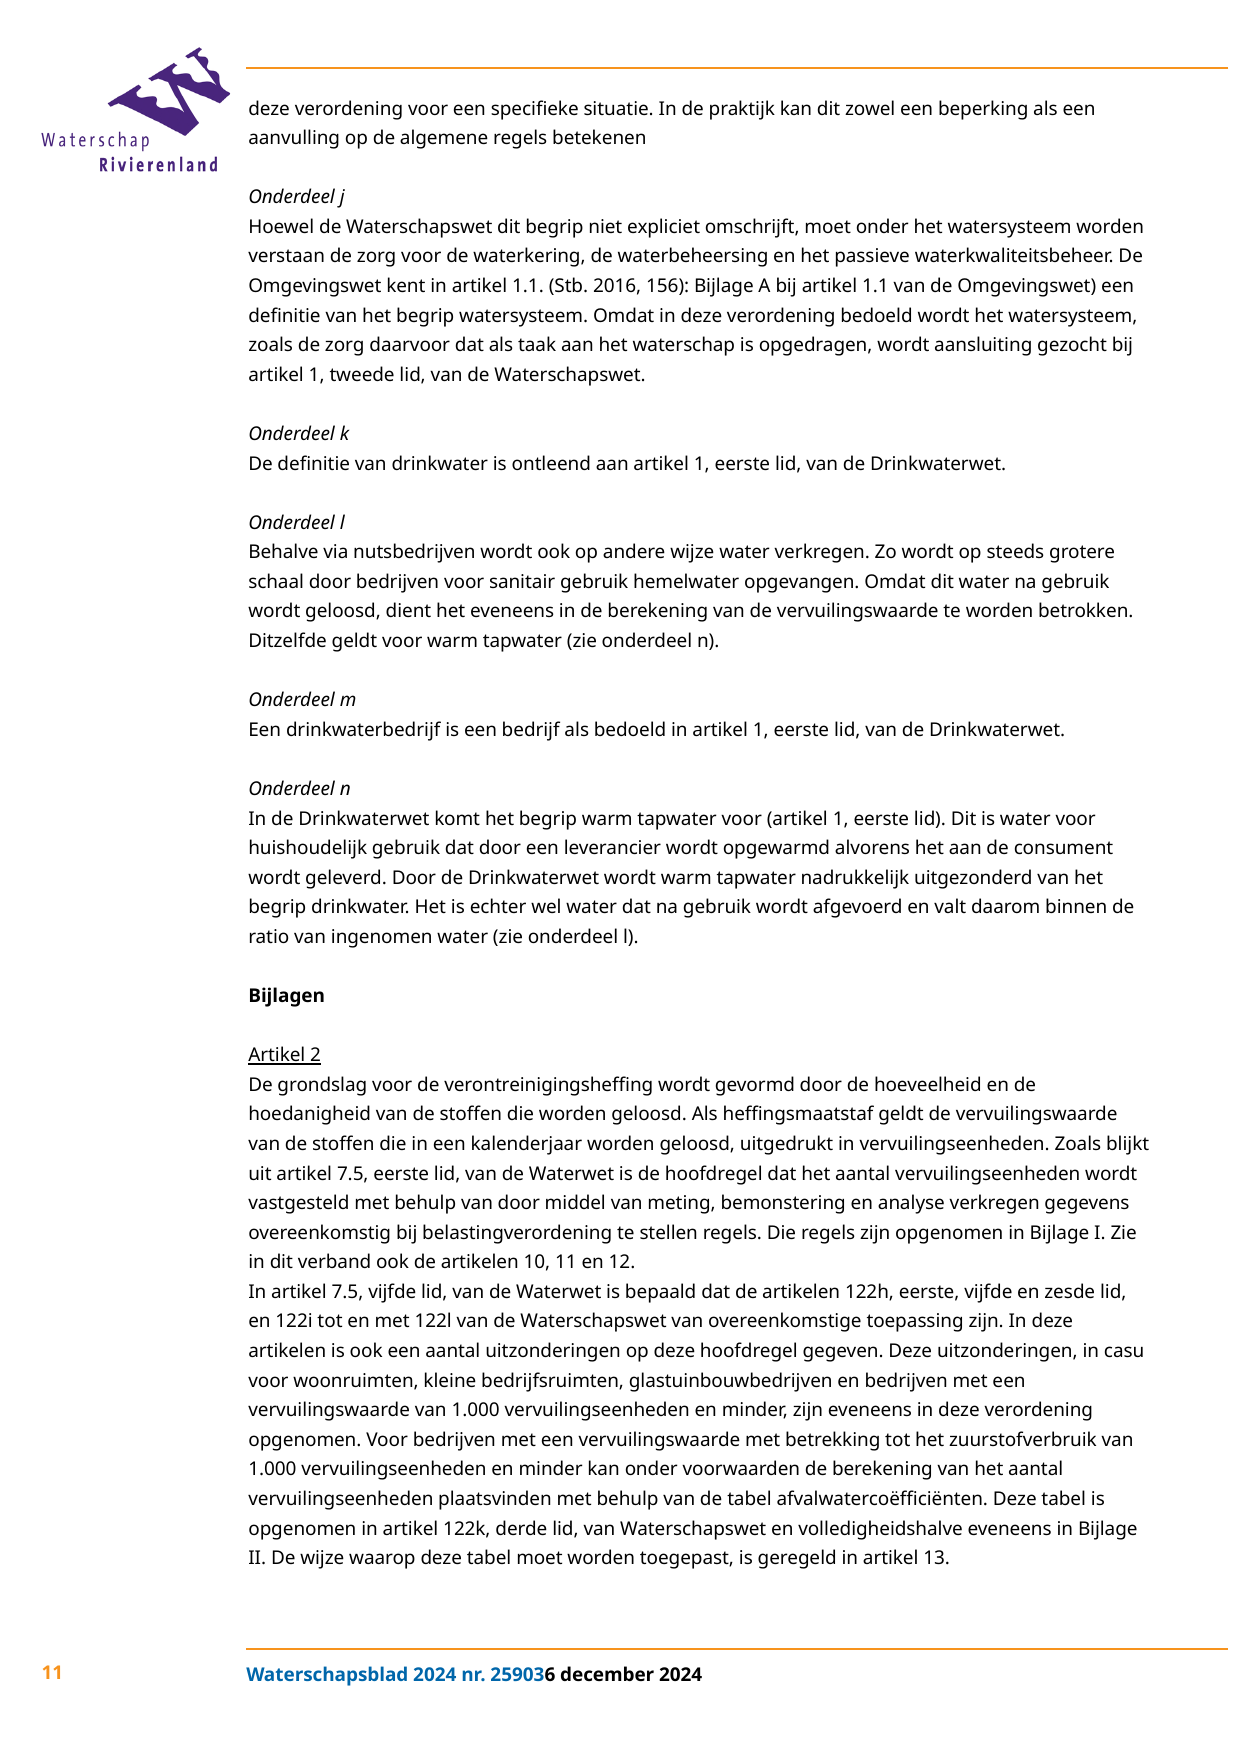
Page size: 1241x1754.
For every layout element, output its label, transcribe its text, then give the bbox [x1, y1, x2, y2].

text Behalve via nutsbedrijven wordt ook op andere wijze water verkregen. Zo wordt op steeds grotere schaal door bedrijven voor sanitair gebruik hemelwater opgevangen. Omdat dit water na gebruik wordt geloosd, dient het eveneens in de berekening van de vervuilingswaarde te worden betrokken. Ditzelfde geldt voor warm tapwater (zie onderdeel n). [248, 538, 1152, 653]
text Onderdeel n [248, 775, 1152, 801]
picture [41, 47, 231, 172]
text In artikel 7.5, vijfde lid, van de Waterwet is bepaald dat de artikelen 122h, eerste, vijfde en zesde lid, en 122i tot en met 122l van de Waterschapswet van overeenkomstige toepassing zijn. In deze artikelen is ook een aantal uitzonderingen op deze hoofdregel gegeven. Deze uitzonderingen, in casu voor woonruimten, kleine bedrijfsruimten, glastuinbouwbedrijven en bedrijven met een vervuilingswaarde van 1.000 vervuilingseenheden en minder, zijn eveneens in deze verordening opgenomen. Voor bedrijven met een vervuilingswaarde met betrekking tot het zuurstofverbruik van 1.000 vervuilingseenheden en minder kan onder voorwaarden de berekening van het aantal vervuilingseenheden plaatsvinden met behulp van de tabel afvalwatercoëfficiënten. Deze tabel is opgenomen in artikel 122k, derde lid, van Waterschapswet en volledigheidshalve eveneens in Bijlage II. De wijze waarop deze tabel moet worden toegepast, is geregeld in artikel 13. [248, 1278, 1152, 1570]
text Bijlagen [248, 982, 1152, 1008]
text Een drinkwaterbedrijf is een bedrijf als bedoeld in artikel 1, eerste lid, van de Drinkwaterwet. [248, 716, 1152, 742]
text De definitie van drinkwater is ontleend aan artikel 1, eerste lid, van de Drinkwaterwet. [248, 450, 1152, 476]
text Onderdeel l [248, 509, 1152, 535]
text Artikel 2 [248, 1041, 1152, 1067]
text deze verordening voor een specifieke situatie. In de praktijk kan dit zowel een beperking als een aanvulling op de algemene regels betekenen [248, 95, 1152, 150]
text Onderdeel j [248, 183, 1152, 209]
text Onderdeel k [248, 420, 1152, 446]
text Onderdeel m [248, 686, 1152, 712]
text In de Drinkwaterwet komt het begrip warm tapwater voor (artikel 1, eerste lid). Dit is water voor huishoudelijk gebruik dat door een leverancier wordt opgewarmd alvorens het aan de consument wordt geleverd. Door de Drinkwaterwet wordt warm tapwater nadrukkelijk uitgezonderd van het begrip drinkwater. Het is echter wel water dat na gebruik wordt afgevoerd en valt daarom binnen de ratio van ingenomen water (zie onderdeel l). [248, 805, 1152, 949]
text De grondslag voor de verontreinigingsheffing wordt gevormd door de hoeveelheid en de hoedanigheid van de stoffen die worden geloosd. Als heffingsmaatstaf geldt de vervuilingswaarde van de stoffen die in een kalenderjaar worden geloosd, uitgedrukt in vervuilingseenheden. Zoals blijkt uit artikel 7.5, eerste lid, van de Waterwet is de hoofdregel dat het aantal vervuilingseenheden wordt vastgesteld met behulp van door middel van meting, bemonstering en analyse verkregen gegevens overeenkomstig bij belastingverordening te stellen regels. Die regels zijn opgenomen in Bijlage I. Zie in dit verband ook de artikelen 10, 11 en 12. [248, 1071, 1152, 1274]
text Hoewel de Waterschapswet dit begrip niet expliciet omschrijft, moet onder het watersysteem worden verstaan de zorg voor de waterkering, de waterbeheersing en het passieve waterkwaliteitsbeheer. De Omgevingswet kent in artikel 1.1. (Stb. 2016, 156): Bijlage A bij artikel 1.1 van de Omgevingswet) een definitie van het begrip watersysteem. Omdat in deze verordening bedoeld wordt het watersysteem, zoals de zorg daarvoor dat als taak aan het waterschap is opgedragen, wordt aansluiting gezocht bij artikel 1, tweede lid, van de Waterschapswet. [248, 213, 1152, 387]
